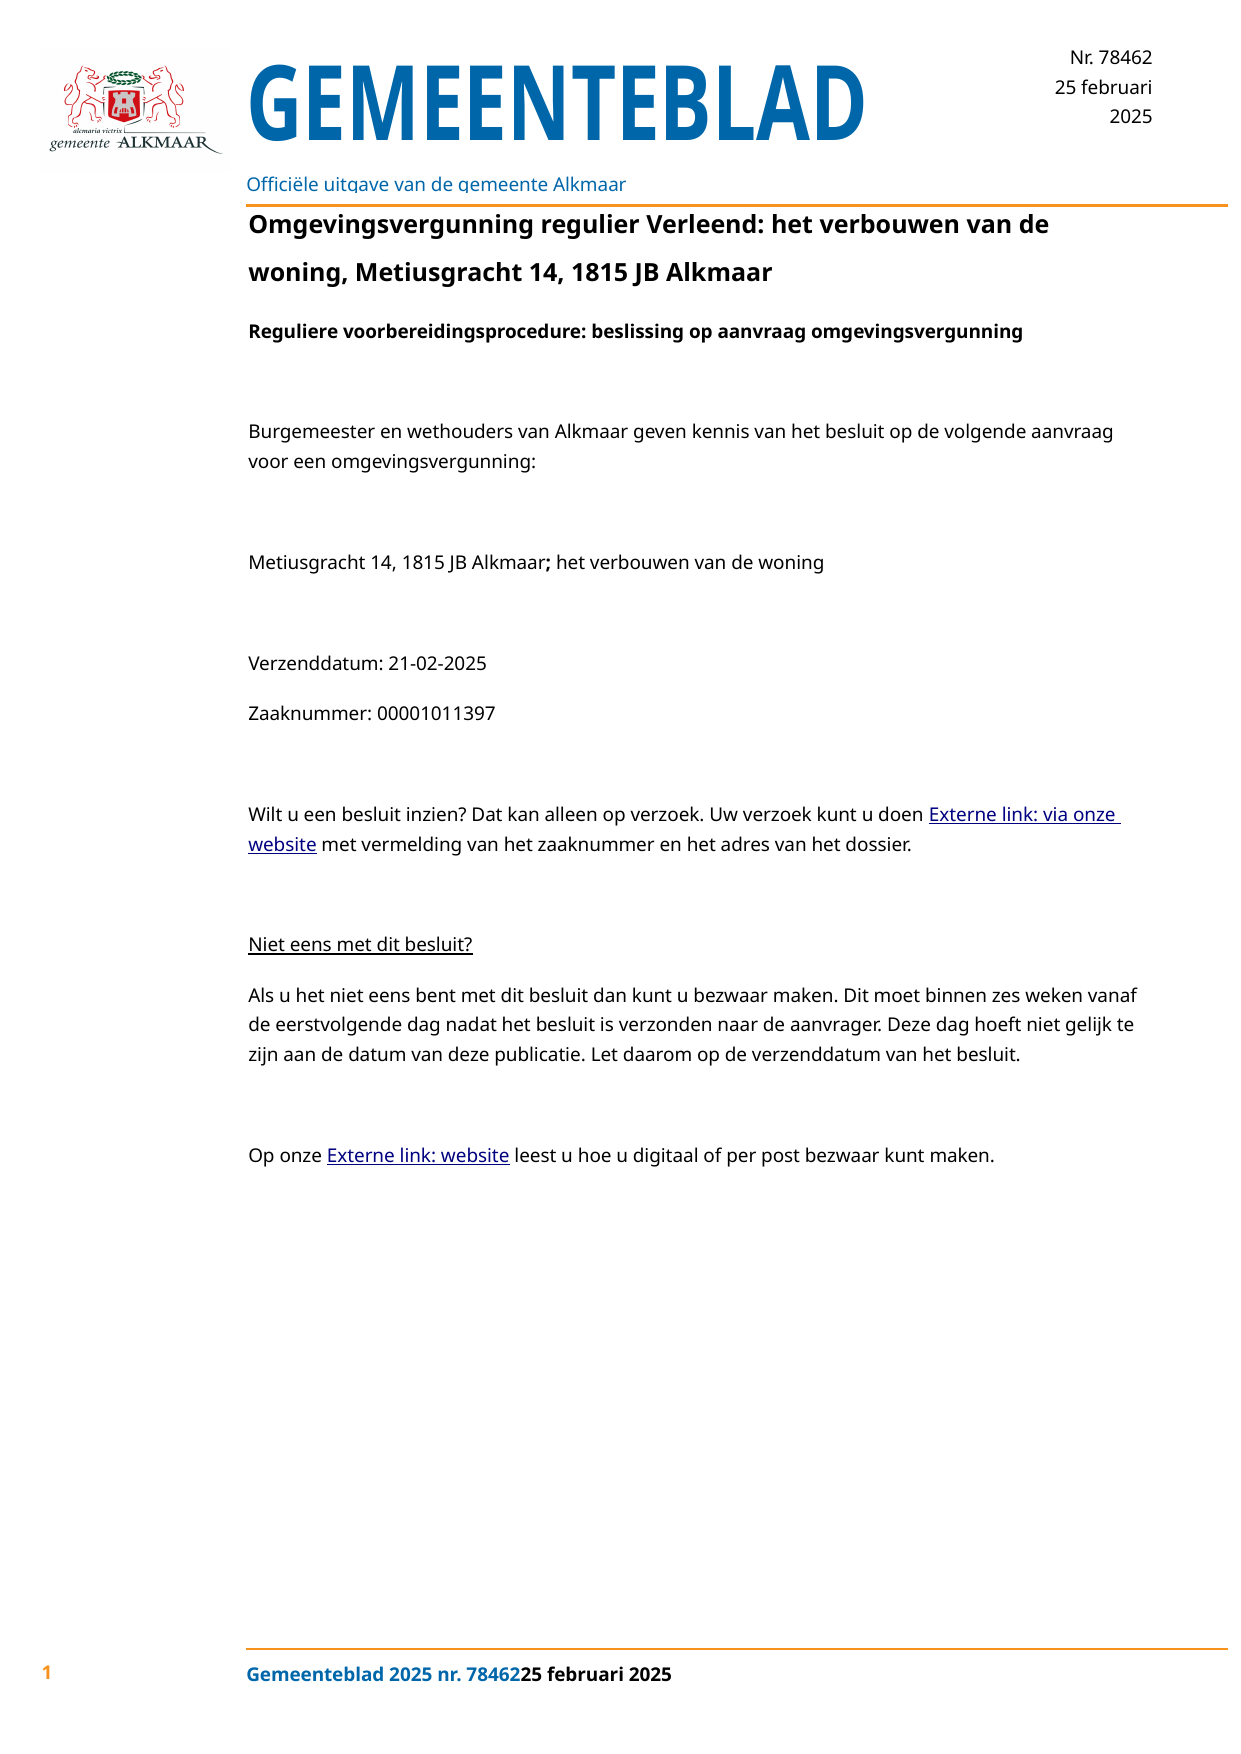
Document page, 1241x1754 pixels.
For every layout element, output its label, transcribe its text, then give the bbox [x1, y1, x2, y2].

text Wilt u een besluit inzien? Dat kan alleen op verzoek. Uw verzoek kunt u doen Externe link: via onze website met vermelding van het zaaknummer en het adres van het dossier. [248, 801, 1152, 857]
text Als u het niet eens bent met dit besluit dan kunt u bezwaar maken. Dit moet binnen zes weken vanaf de eerstvolgende dag nadat het besluit is verzonden naar de aanvrager. Deze dag hoeft niet gelijk te zijn aan de datum van deze publicatie. Let daarom op de verzenddatum van het besluit. [248, 982, 1152, 1067]
text Reguliere voorbereidingsprocedure: beslissing op aanvraag omgevingsvergunning [248, 318, 1152, 344]
text Omgevingsvergunning regulier Verleend: het verbouwen van de woning, Metiusgracht 14, 1815 JB Alkmaar [248, 207, 1152, 288]
text Burgemeester en wethouders van Alkmaar geven kennis van het besluit op de volgende aanvraag voor een omgevingsvergunning: [248, 419, 1152, 474]
text Metiusgracht 14, 1815 JB Alkmaar; het verbouwen van de woning [248, 549, 1152, 575]
picture [41, 47, 231, 172]
text Zaaknummer: 00001011397 [248, 700, 1152, 726]
text Op onze Externe link: website leest u hoe u digitaal of per post bezwaar kunt maken. [248, 1142, 1152, 1168]
text Niet eens met dit besluit? [248, 932, 1152, 957]
text Verzenddatum: 21-02-2025 [248, 650, 1152, 676]
